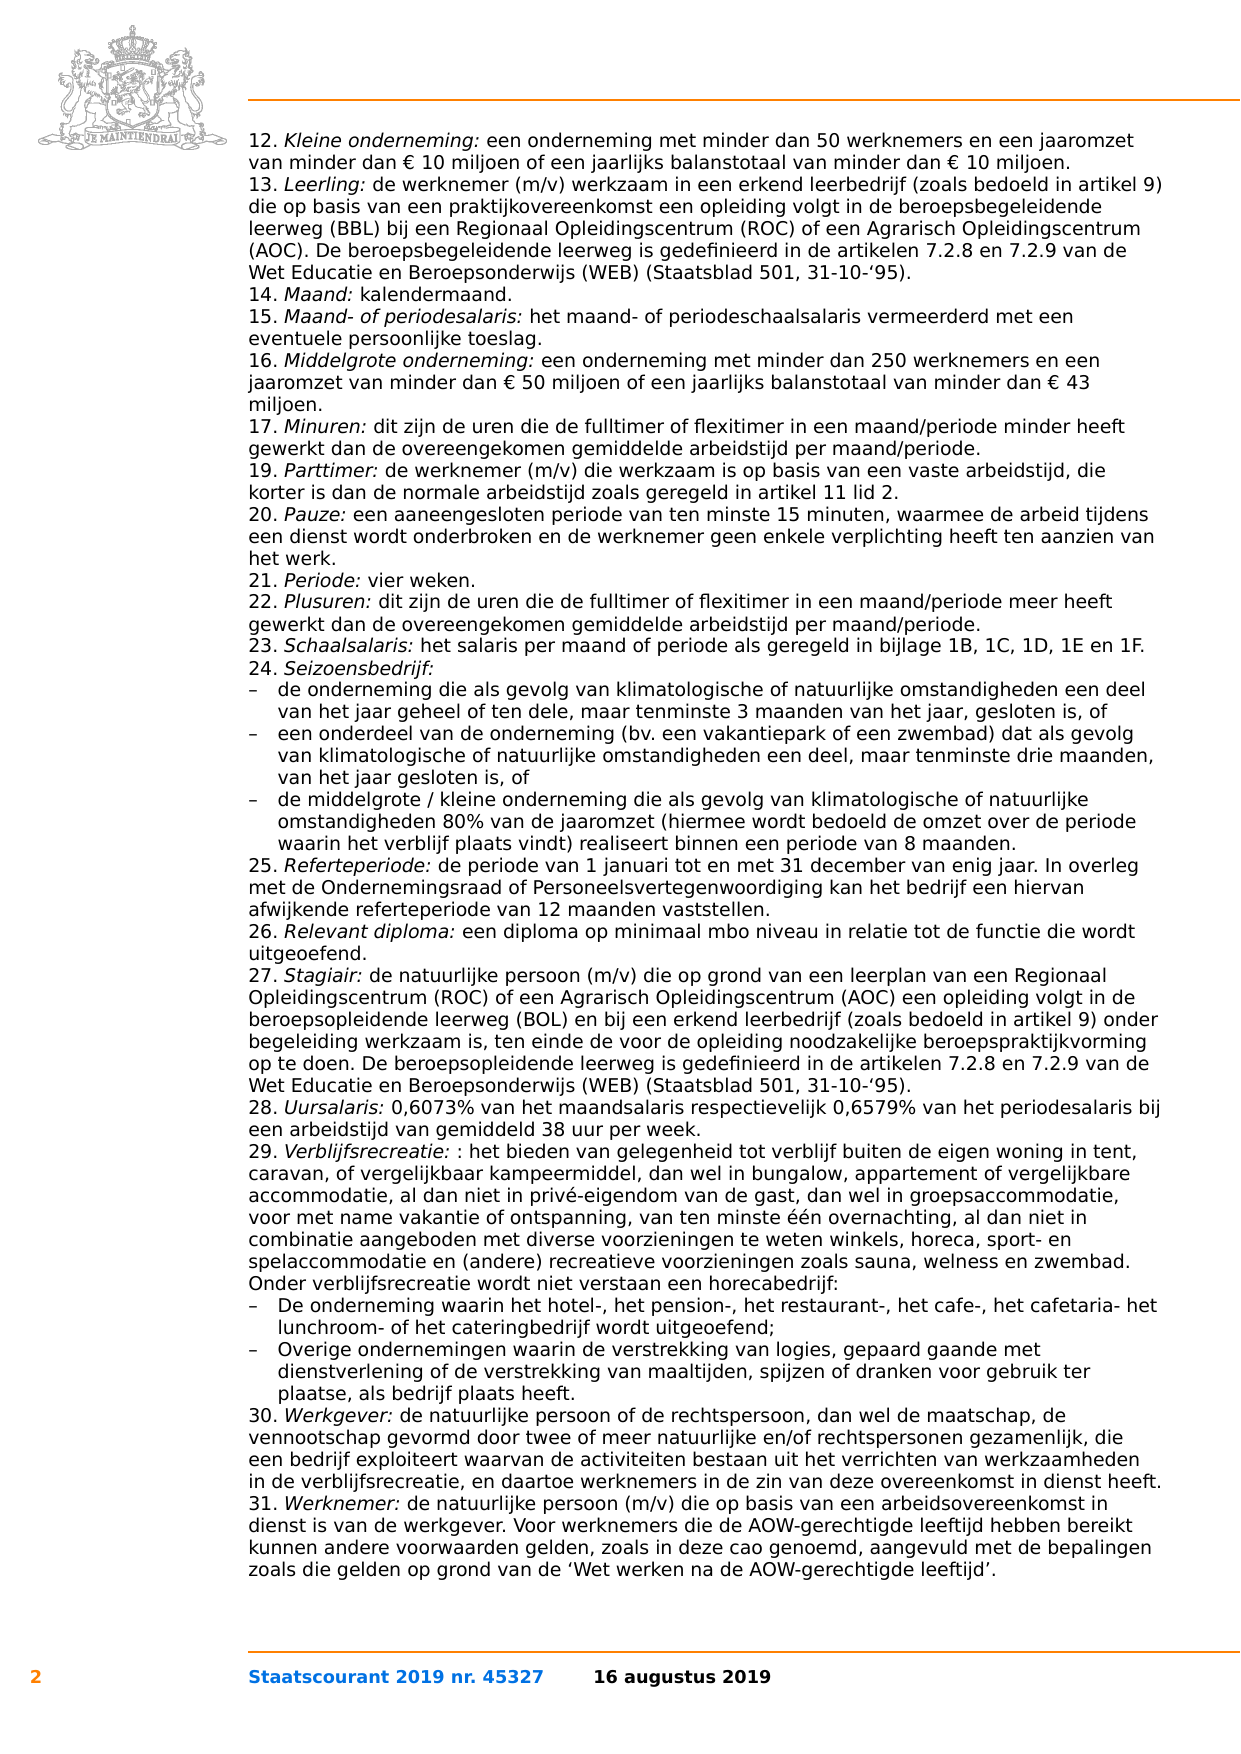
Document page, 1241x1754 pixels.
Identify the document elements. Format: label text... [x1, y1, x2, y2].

text 31. Werknemer: de natuurlijke persoon (m/v) die op basis van een arbeidsovereenkomst in dienst is van de werkgever. Voor werknemers die de AOW-gerechtigde leeftijd hebben bereikt kunnen andere voorwaarden gelden, zoals in deze cao genoemd, aangevuld met de bepalingen zoals die gelden op grond van de ‘Wet werken na de AOW-gerechtigde leeftijd’. [248, 1493, 1163, 1581]
text 21. Periode: vier weken. [248, 569, 1163, 591]
text 27. Stagiair: de natuurlijke persoon (m/v) die op grond van een leerplan van een Regionaal Opleidingscentrum (ROC) of een Agrarisch Opleidingscentrum (AOC) een opleiding volgt in de beroepsopleidende leerweg (BOL) en bij een erkend leerbedrijf (zoals bedoeld in artikel 9) onder begeleiding werkzaam is, ten einde de voor de opleiding noodzakelijke beroepspraktijkvorming op te doen. De beroepsopleidende leerweg is gedefinieerd in de artikelen 7.2.8 en 7.2.9 van de Wet Educatie en Beroepsonderwijs (WEB) (Staatsblad 501, 31-10-‘95). [248, 965, 1163, 1097]
text 26. Relevant diploma: een diploma op minimaal mbo niveau in relatie tot de functie die wordt uitgeoefend. [248, 921, 1163, 965]
text – de onderneming die als gevolg van klimatologische of natuurlijke omstandigheden een deel van het jaar geheel of ten dele, maar tenminste 3 maanden van het jaar, gesloten is, of [248, 679, 1163, 723]
text – De onderneming waarin het hotel-, het pension-, het restaurant-, het cafe-, het cafetaria- het lunchroom- of het cateringbedrijf wordt uitgeoefend; [248, 1295, 1163, 1339]
text 28. Uursalaris: 0,6073% van het maandsalaris respectievelijk 0,6579% van het periodesalaris bij een arbeidstijd van gemiddeld 38 uur per week. [248, 1097, 1163, 1141]
text – een onderdeel van de onderneming (bv. een vakantiepark of een zwembad) dat als gevolg van klimatologische of natuurlijke omstandigheden een deel, maar tenminste drie maanden, van het jaar gesloten is, of [248, 723, 1163, 789]
text 15. Maand- of periodesalaris: het maand- of periodeschaalsalaris vermeerderd met een eventuele persoonlijke toeslag. [248, 306, 1163, 350]
text 25. Referteperiode: de periode van 1 januari tot en met 31 december van enig jaar. In overleg met de Ondernemingsraad of Personeelsvertegenwoordiging kan het bedrijf een hiervan afwijkende referteperiode van 12 maanden vaststellen. [248, 855, 1163, 921]
text 30. Werkgever: de natuurlijke persoon of de rechtspersoon, dan wel de maatschap, de vennootschap gevormd door twee of meer natuurlijke en/of rechtspersonen gezamenlijk, die een bedrijf exploiteert waarvan de activiteiten bestaan uit het verrichten van werkzaamheden in de verblijfsrecreatie, en daartoe werknemers in de zin van deze overeenkomst in dienst heeft. [248, 1405, 1163, 1493]
text 22. Plusuren: dit zijn de uren die de fulltimer of flexitimer in een maand/periode meer heeft gewerkt dan de overeengekomen gemiddelde arbeidstijd per maand/periode. [248, 591, 1163, 635]
text 20. Pauze: een aaneengesloten periode van ten minste 15 minuten, waarmee de arbeid tijdens een dienst wordt onderbroken en de werknemer geen enkele verplichting heeft ten aanzien van het werk. [248, 503, 1163, 569]
text 19. Parttimer: de werknemer (m/v) die werkzaam is op basis van een vaste arbeidstijd, die korter is dan de normale arbeidstijd zoals geregeld in artikel 11 lid 2. [248, 459, 1163, 503]
text 17. Minuren: dit zijn de uren die de fulltimer of flexitimer in een maand/periode minder heeft gewerkt dan de overeengekomen gemiddelde arbeidstijd per maand/periode. [248, 416, 1163, 459]
text 14. Maand: kalendermaand. [248, 284, 1163, 306]
picture [38, 25, 227, 150]
text 16. Middelgrote onderneming: een onderneming met minder dan 250 werknemers en een jaaromzet van minder dan € 50 miljoen of een jaarlijks balanstotaal van minder dan € 43 miljoen. [248, 350, 1163, 416]
text 24. Seizoensbedrijf: [248, 657, 1163, 679]
text 12. Kleine onderneming: een onderneming met minder dan 50 werknemers en een jaaromzet van minder dan € 10 miljoen of een jaarlijks balanstotaal van minder dan € 10 miljoen. [248, 130, 1163, 174]
text – de middelgrote / kleine onderneming die als gevolg van klimatologische of natuurlijke omstandigheden 80% van de jaaromzet (hiermee wordt bedoeld de omzet over de periode waarin het verblijf plaats vindt) realiseert binnen een periode van 8 maanden. [248, 789, 1163, 855]
text 29. Verblijfsrecreatie: : het bieden van gelegenheid tot verblijf buiten de eigen woning in tent, caravan, of vergelijkbaar kampeermiddel, dan wel in bungalow, appartement of vergelijkbare accommodatie, al dan niet in privé-eigendom van de gast, dan wel in groepsaccommodatie, voor met name vakantie of ontspanning, van ten minste één overnachting, al dan niet in combinatie aangeboden met diverse voorzieningen te weten winkels, horeca, sport- en spelaccommodatie en (andere) recreatieve voorzieningen zoals sauna, welness en zwembad. Onder verblijfsrecreatie wordt niet verstaan een horecabedrijf: [248, 1141, 1163, 1295]
text 23. Schaalsalaris: het salaris per maand of periode als geregeld in bijlage 1B, 1C, 1D, 1E en 1F. [248, 635, 1163, 657]
text 13. Leerling: de werknemer (m/v) werkzaam in een erkend leerbedrijf (zoals bedoeld in artikel 9) die op basis van een praktijkovereenkomst een opleiding volgt in de beroepsbegeleidende leerweg (BBL) bij een Regionaal Opleidingscentrum (ROC) of een Agrarisch Opleidingscentrum (AOC). De beroepsbegeleidende leerweg is gedefinieerd in de artikelen 7.2.8 en 7.2.9 van de Wet Educatie en Beroepsonderwijs (WEB) (Staatsblad 501, 31-10-‘95). [248, 174, 1163, 284]
text – Overige ondernemingen waarin de verstrekking van logies, gepaard gaande met dienstverlening of de verstrekking van maaltijden, spijzen of dranken voor gebruik ter plaatse, als bedrijf plaats heeft. [248, 1339, 1163, 1405]
